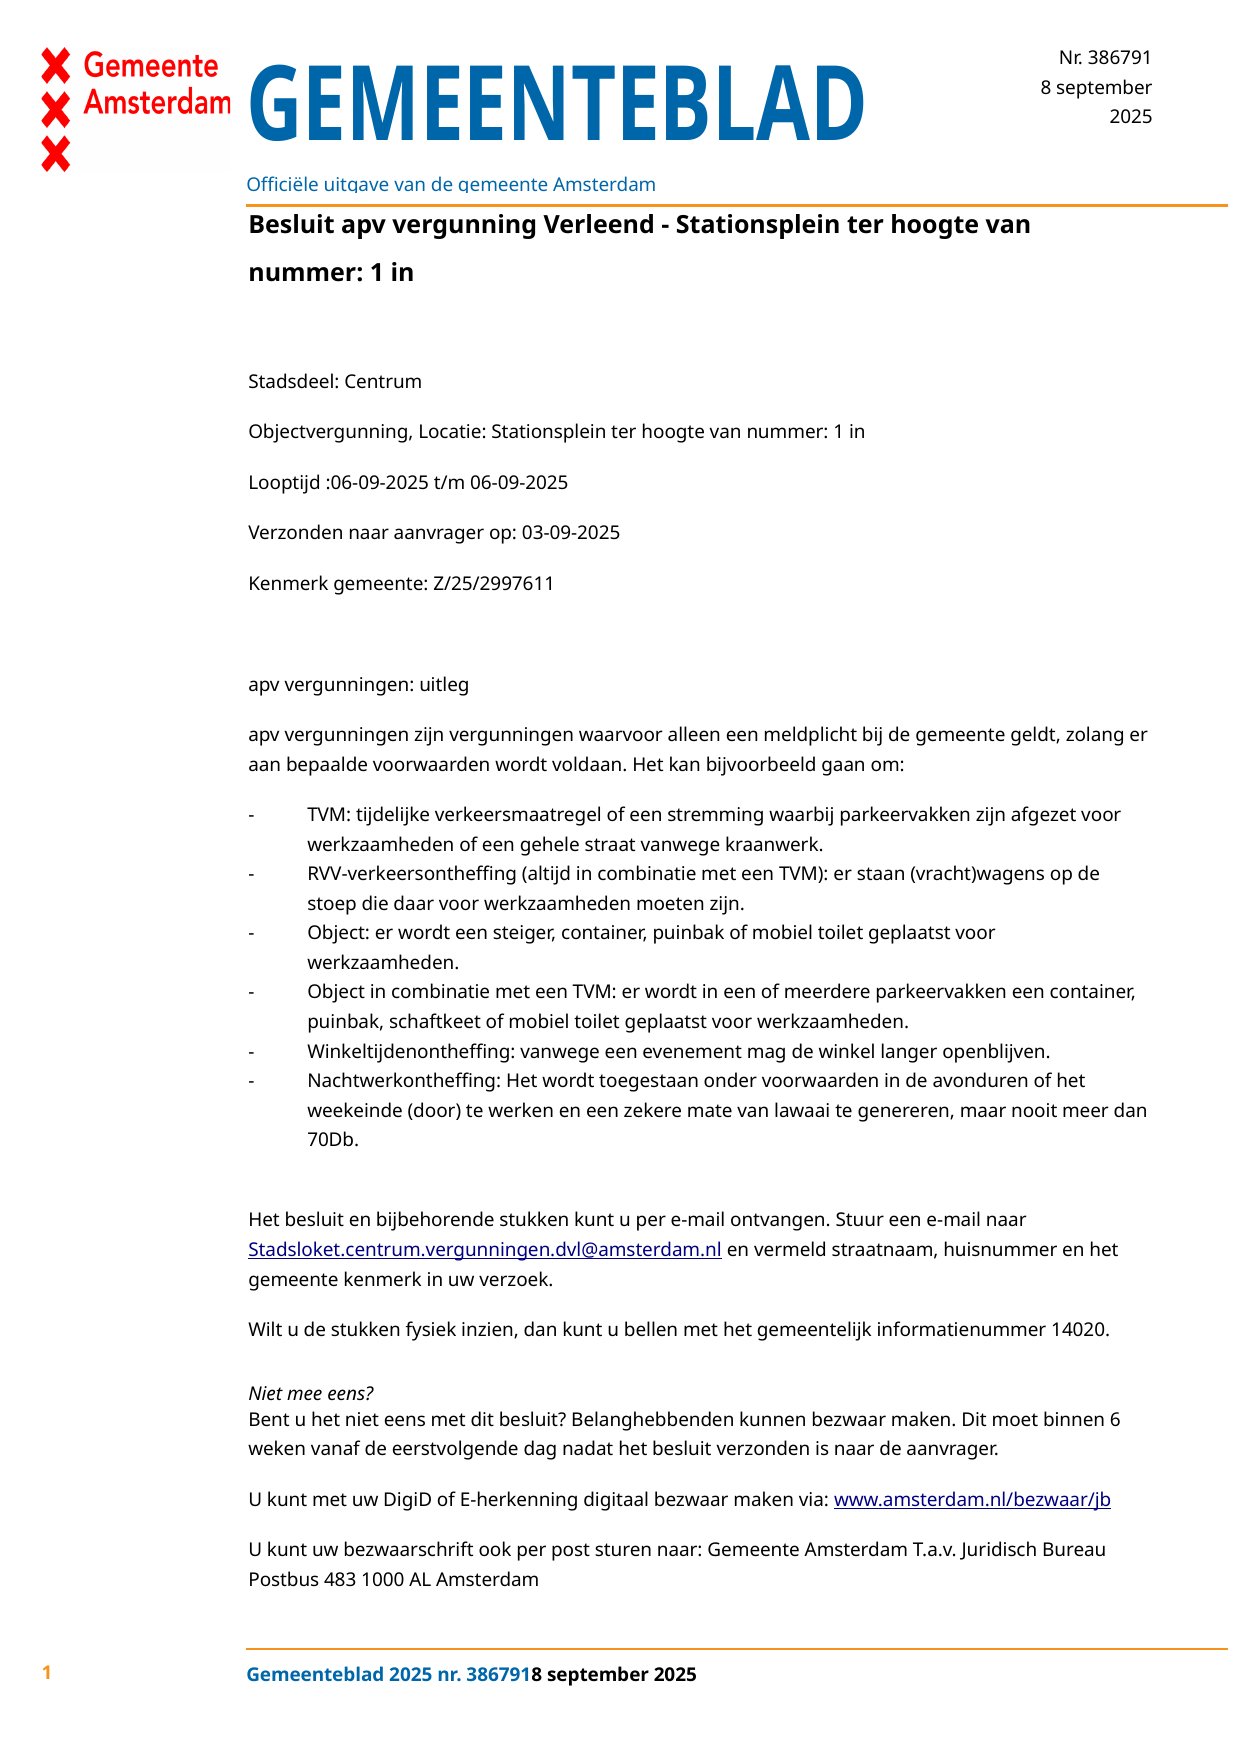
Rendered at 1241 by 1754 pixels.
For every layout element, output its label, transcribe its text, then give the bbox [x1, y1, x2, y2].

text Bent u het niet eens met dit besluit? Belanghebbenden kunnen bezwaar maken. Dit moet binnen 6 weken vanaf de eerstvolgende dag nadat het besluit verzonden is naar de aanvrager. [248, 1406, 1152, 1461]
text Niet mee eens? [248, 1380, 1152, 1406]
text U kunt uw bezwaarschrift ook per post sturen naar: Gemeente Amsterdam T.a.v. Juridisch Bureau Postbus 483 1000 AL Amsterdam [248, 1536, 1152, 1592]
picture [41, 47, 231, 172]
text Objectvergunning, Locatie: Stationsplein ter hoogte van nummer: 1 in [248, 419, 1152, 444]
text Looptijd :06-09-2025 t/m 06-09-2025 [248, 469, 1152, 495]
list TVM: tijdelijke verkeersmaatregel of een stremming waarbij parkeervakken zijn afgezet voor werkzaamheden of een gehele straat vanwege kraanwerk. [248, 801, 1152, 857]
list Winkeltijdenontheffing: vanwege een evenement mag de winkel langer openblijven. [248, 1038, 1152, 1064]
list Object: er wordt een steiger, container, puinbak of mobiel toilet geplaatst voor werkzaamheden. [248, 919, 1152, 975]
text Het besluit en bijbehorende stukken kunt u per e-mail ontvangen. Stuur een e-mail naar Stadsloket.centrum.vergunningen.dvl@amsterdam.nl en vermeld straatnaam, huisnummer en het gemeente kenmerk in uw verzoek. [248, 1207, 1152, 1292]
text U kunt met uw DigiD of E-herkenning digitaal bezwaar maken via: www.amsterdam.nl/bezwaar/jb [248, 1486, 1152, 1512]
text Stadsdeel: Centrum [248, 368, 1152, 394]
text Verzonden naar aanvrager op: 03-09-2025 [248, 519, 1152, 545]
text Kenmerk gemeente: Z/25/2997611 [248, 570, 1152, 596]
list RVV-verkeersontheffing (altijd in combinatie met een TVM): er staan (vracht)wagens op de stoep die daar voor werkzaamheden moeten zijn. [248, 860, 1152, 916]
text apv vergunningen: uitleg [248, 671, 1152, 697]
list Nachtwerkontheffing: Het wordt toegestaan onder voorwaarden in de avonduren of het weekeinde (door) te werken en een zekere mate van lawaai te genereren, maar nooit meer dan 70Db. [248, 1067, 1152, 1152]
text Wilt u de stukken fysiek inzien, dan kunt u bellen met het gemeentelijk informatienummer 14020. [248, 1316, 1152, 1342]
text Besluit apv vergunning Verleend - Stationsplein ter hoogte van nummer: 1 in [248, 207, 1152, 288]
text apv vergunningen zijn vergunningen waarvoor alleen een meldplicht bij de gemeente geldt, zolang er aan bepaalde voorwaarden wordt voldaan. Het kan bijvoorbeeld gaan om: [248, 721, 1152, 777]
list Object in combinatie met een TVM: er wordt in een of meerdere parkeervakken een container, puinbak, schaftkeet of mobiel toilet geplaatst voor werkzaamheden. [248, 979, 1152, 1034]
